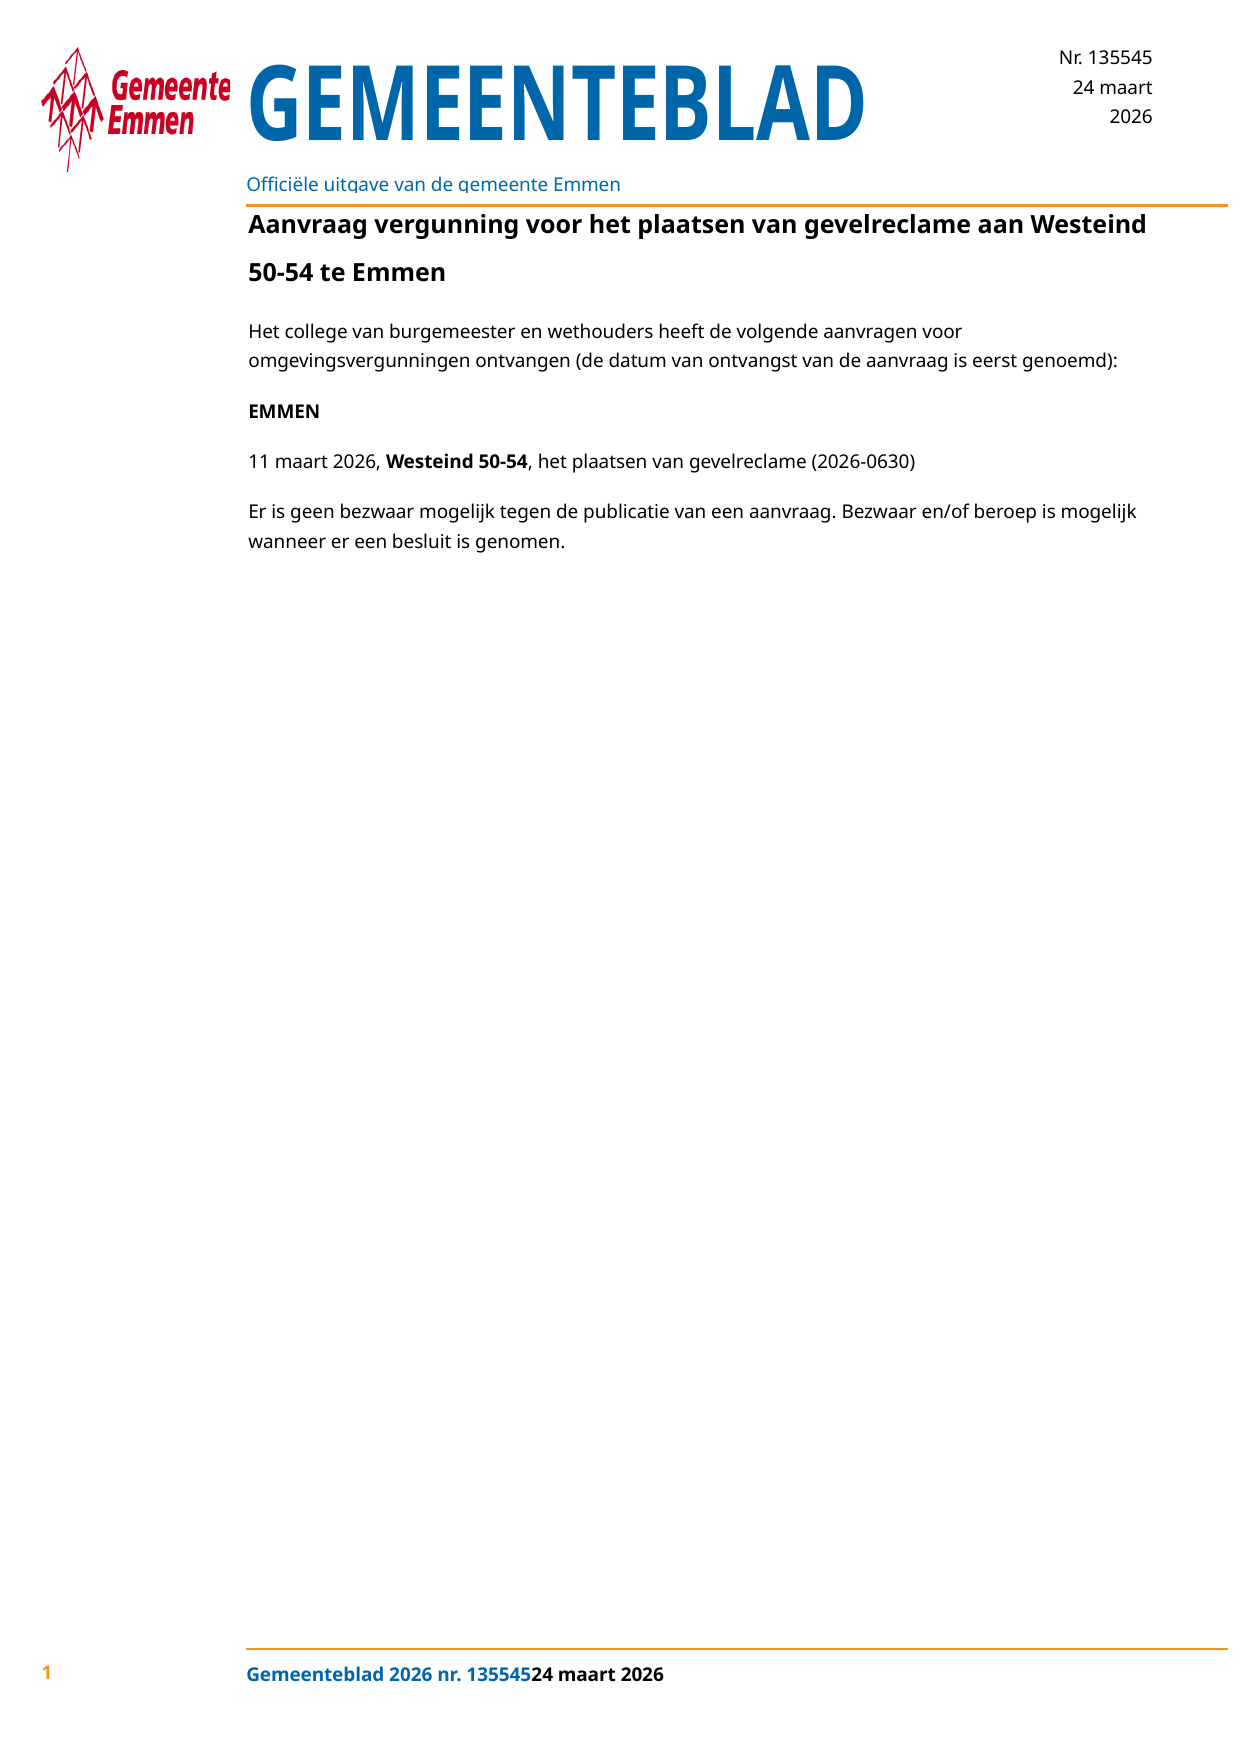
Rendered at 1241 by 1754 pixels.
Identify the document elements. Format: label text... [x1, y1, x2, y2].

picture [41, 47, 231, 172]
text Er is geen bezwaar mogelijk tegen de publicatie van een aanvraag. Bezwaar en/of beroep is mogelijk wanneer er een besluit is genomen. [248, 499, 1152, 554]
text 11 maart 2026, Westeind 50-54, het plaatsen van gevelreclame (2026-0630) [248, 448, 1152, 474]
text Het college van burgemeester en wethouders heeft de volgende aanvragen voor omgevingsvergunningen ontvangen (de datum van ontvangst van de aanvraag is eerst genoemd): [248, 318, 1152, 373]
text EMMEN [248, 398, 1152, 424]
text Aanvraag vergunning voor het plaatsen van gevelreclame aan Westeind 50-54 te Emmen [248, 207, 1152, 288]
